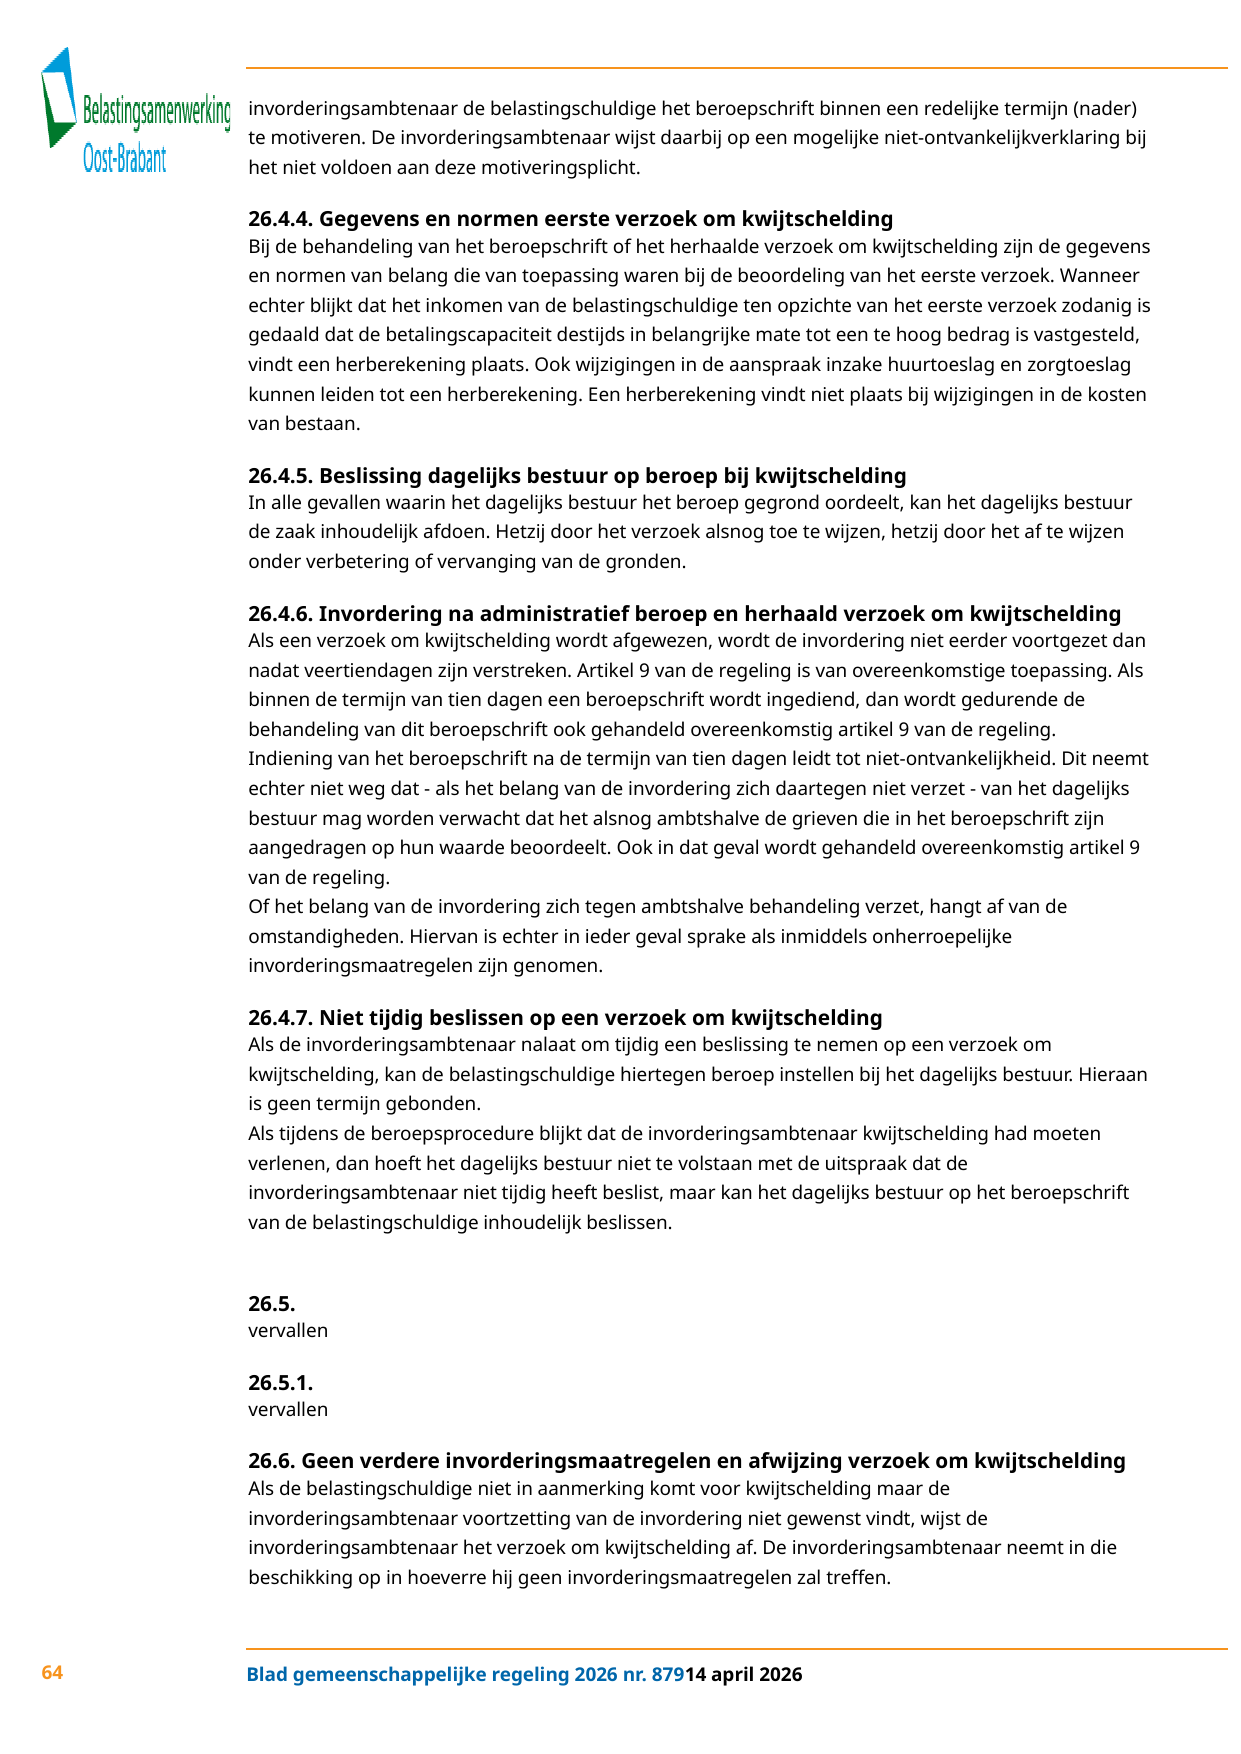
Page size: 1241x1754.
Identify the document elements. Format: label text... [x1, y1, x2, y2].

text Als de invorderingsambtenaar nalaat om tijdig een beslissing te nemen op een verzoek om kwijtschelding, kan de belastingschuldige hiertegen beroep instellen bij het dagelijks bestuur. Hieraan is geen termijn gebonden. [248, 1031, 1152, 1116]
text 26.4.6. Invordering na administratief beroep en herhaald verzoek om kwijtschelding [248, 599, 1152, 627]
text 26.4.5. Beslissing dagelijks bestuur op beroep bij kwijtschelding [248, 461, 1152, 489]
text Als een verzoek om kwijtschelding wordt afgewezen, wordt de invordering niet eerder voortgezet dan nadat veertiendagen zijn verstreken. Artikel 9 van de regeling is van overeenkomstige toepassing. Als binnen de termijn van tien dagen een beroepschrift wordt ingediend, dan wordt gedurende de behandeling van dit beroepschrift ook gehandeld overeenkomstig artikel 9 van de regeling. [248, 627, 1152, 742]
picture [129, 155, 134, 172]
text 26.6. Geen verdere invorderingsmaatregelen en afwijzing verzoek om kwijtschelding [248, 1447, 1152, 1475]
text 26.5. [248, 1289, 1152, 1317]
text In alle gevallen waarin het dagelijks bestuur het beroep gegrond oordeelt, kan het dagelijks bestuur de zaak inhoudelijk afdoen. Hetzij door het verzoek alsnog toe te wijzen, hetzij door het af te wijzen onder verbetering of vervanging van de gronden. [248, 489, 1152, 574]
text Als de belastingschuldige niet in aanmerking komt voor kwijtschelding maar de invorderingsambtenaar voortzetting van de invordering niet gewenst vindt, wijst de invorderingsambtenaar het verzoek om kwijtschelding af. De invorderingsambtenaar neemt in die beschikking op in hoeverre hij geen invorderingsmaatregelen zal treffen. [248, 1475, 1152, 1589]
picture [100, 161, 105, 172]
text Bij de behandeling van het beroepschrift of het herhaalde verzoek om kwijtschelding zijn de gegevens en normen van belang die van toepassing waren bij de beoordeling van het eerste verzoek. Wanneer echter blijkt dat het inkomen van de belastingschuldige ten opzichte van het eerste verzoek zodanig is gedaald dat de betalingscapaciteit destijds in belangrijke mate tot een te hoog bedrag is vastgesteld, vindt een herberekening plaats. Ook wijzigingen in de aanspraak inzake huurtoeslag en zorgtoeslag kunnen leiden tot een herberekening. Een herberekening vindt niet plaats bij wijzigingen in de kosten van bestaan. [248, 233, 1152, 436]
picture [41, 47, 231, 172]
text 26.4.4. Gegevens en normen eerste verzoek om kwijtschelding [248, 204, 1152, 233]
text vervallen [248, 1317, 1152, 1343]
text invorderingsambtenaar de belastingschuldige het beroepschrift binnen een redelijke termijn (nader) te motiveren. De invorderingsambtenaar wijst daarbij op een mogelijke niet-ontvankelijkverklaring bij het niet voldoen aan deze motiveringsplicht. [248, 95, 1152, 180]
text Indiening van het beroepschrift na de termijn van tien dagen leidt tot niet-ontvankelijkheid. Dit neemt echter niet weg dat - als het belang van de invordering zich daartegen niet verzet - van het dagelijks bestuur mag worden verwacht dat het alsnog ambtshalve de grieven die in het beroepschrift zijn aangedragen op hun waarde beoordeelt. Ook in dat geval wordt gehandeld overeenkomstig artikel 9 van de regeling. [248, 746, 1152, 889]
text Of het belang van de invordering zich tegen ambtshalve behandeling verzet, hangt af van de omstandigheden. Hiervan is echter in ieder geval sprake als inmiddels onherroepelijke invorderingsmaatregelen zijn genomen. [248, 893, 1152, 978]
text Als tijdens de beroepsprocedure blijkt dat de invorderingsambtenaar kwijtschelding had moeten verlenen, dan hoeft het dagelijks bestuur niet te volstaan met de uitspraak dat de invorderingsambtenaar niet tijdig heeft beslist, maar kan het dagelijks bestuur op het beroepschrift van de belastingschuldige inhoudelijk beslissen. [248, 1120, 1152, 1235]
text 26.5.1. [248, 1368, 1152, 1396]
picture [91, 163, 96, 172]
text vervallen [248, 1396, 1152, 1422]
text 26.4.7. Niet tijdig beslissen op een verzoek om kwijtschelding [248, 1003, 1152, 1031]
picture [86, 146, 91, 169]
